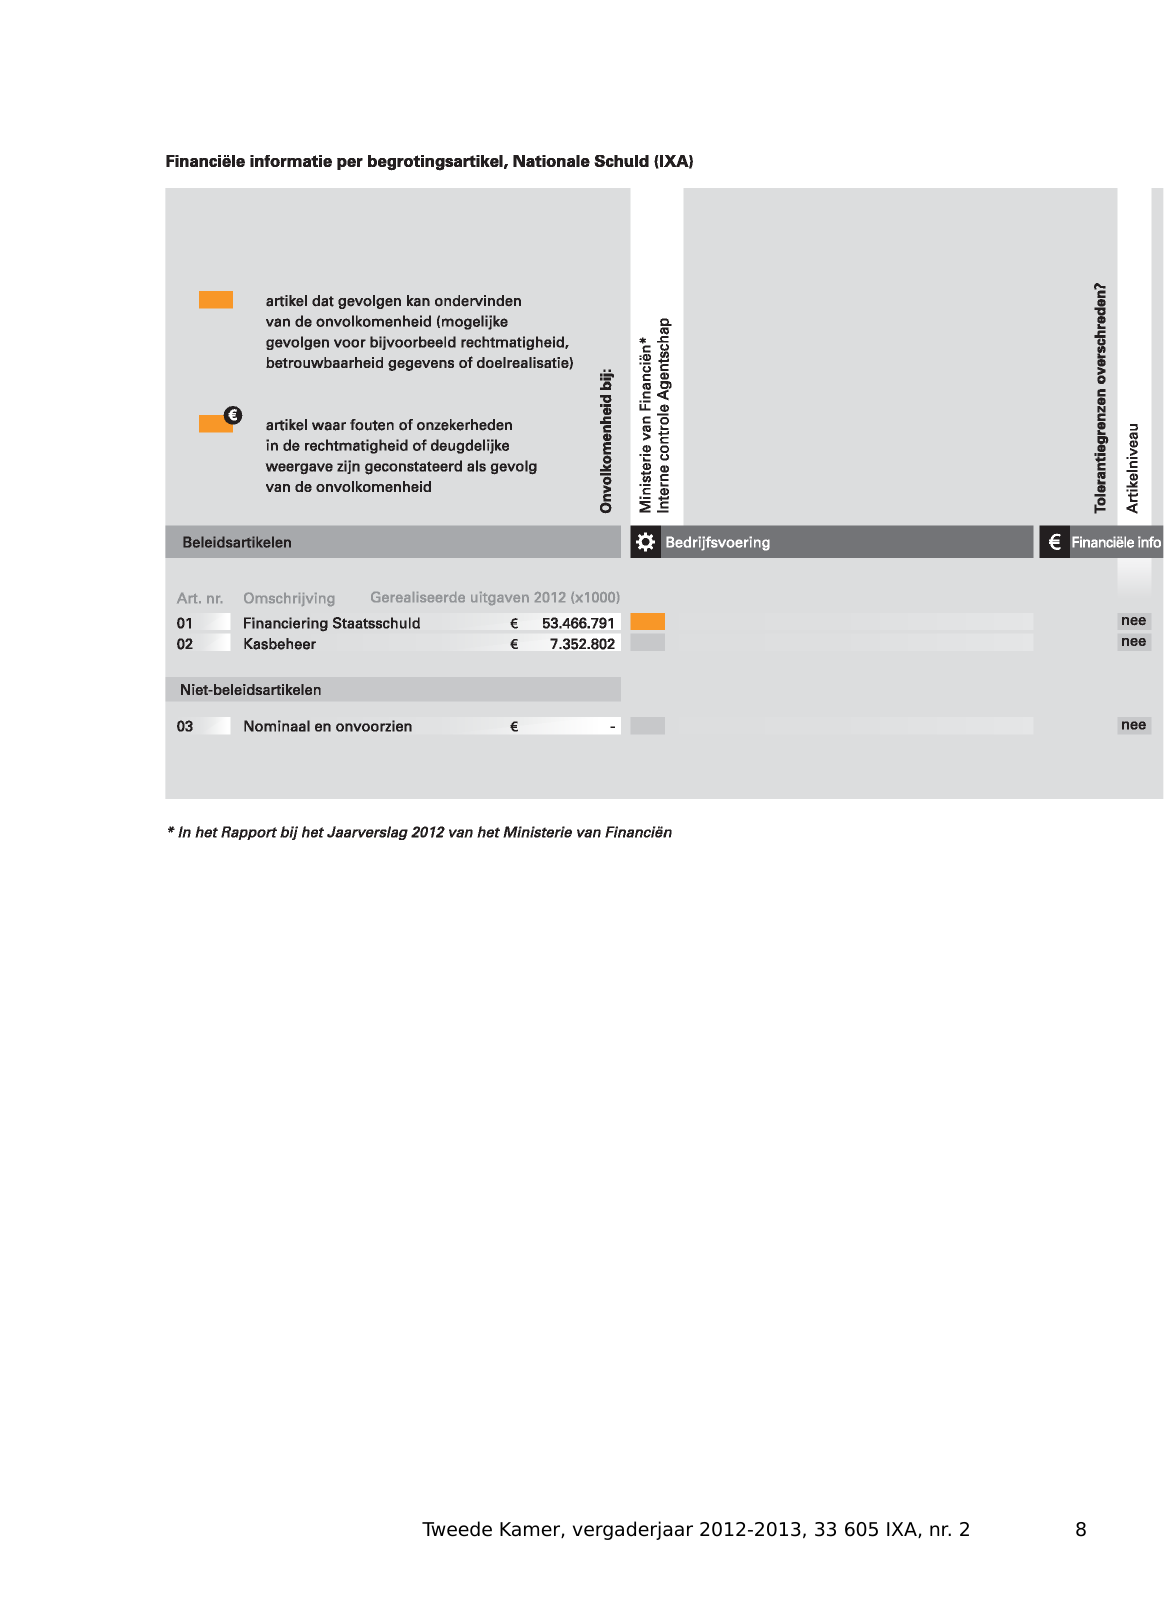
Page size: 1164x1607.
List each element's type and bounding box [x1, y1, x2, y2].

picture [165, 155, 1164, 840]
